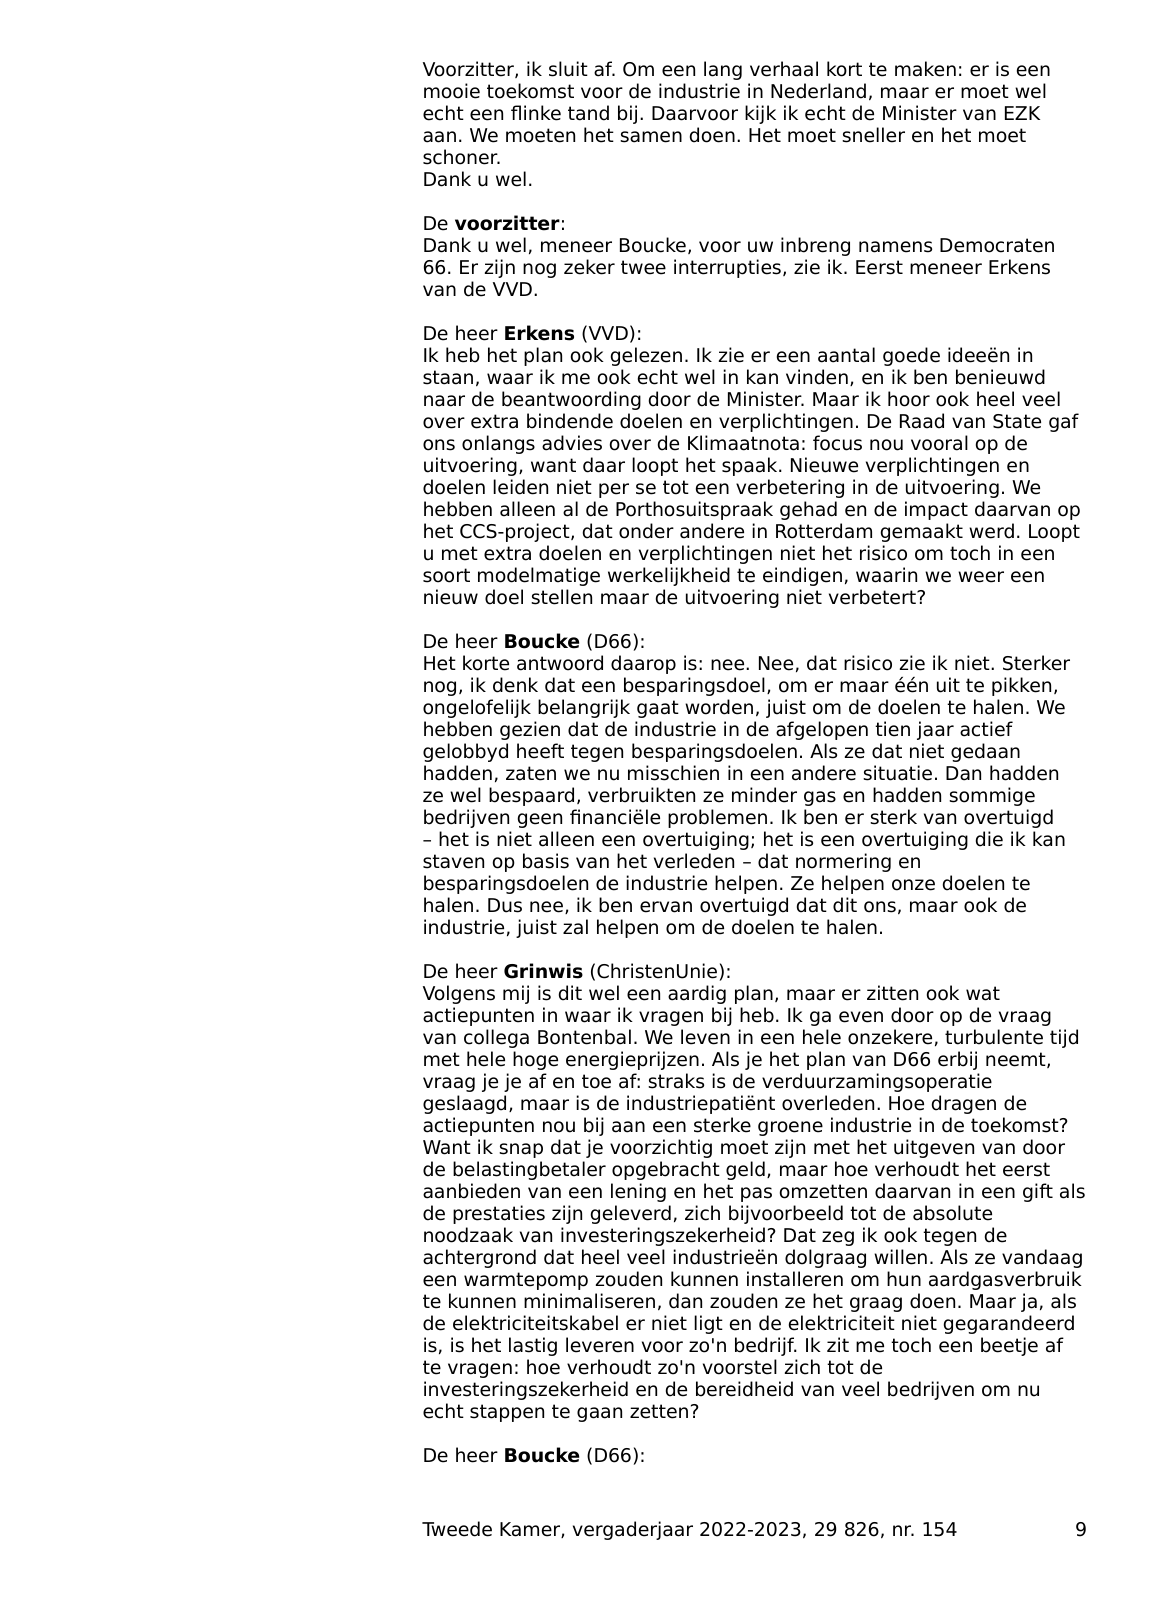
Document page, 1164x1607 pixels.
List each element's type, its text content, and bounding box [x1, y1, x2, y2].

text De heer Boucke (D66): [422, 1445, 1087, 1467]
text De voorzitter: [422, 213, 1087, 235]
text Dank u wel. [422, 169, 1087, 191]
text De heer Grinwis (ChristenUnie): [422, 961, 1087, 983]
text De heer Erkens (VVD): [422, 323, 1087, 345]
text Volgens mij is dit wel een aardig plan, maar er zitten ook wat actiepunten in waar ik vragen bij heb. Ik ga even door op de vraag van collega Bontenbal. We leven in een hele onzekere, turbulente tijd met hele hoge energieprijzen. Als je het plan van D66 erbij neemt, vraag je je af en toe af: straks is de verduurzamingsoperatie geslaagd, maar is de industriepatiënt overleden. Hoe dragen de actiepunten nou bij aan een sterke groene industrie in de toekomst? Want ik snap dat je voorzichtig moet zijn met het uitgeven van door de belastingbetaler opgebracht geld, maar hoe verhoudt het eerst aanbieden van een lening en het pas omzetten daarvan in een gift als de prestaties zijn geleverd, zich bijvoorbeeld tot de absolute noodzaak van investeringszekerheid? Dat zeg ik ook tegen de achtergrond dat heel veel industrieën dolgraag willen. Als ze vandaag een warmtepomp zouden kunnen installeren om hun aardgasverbruik te kunnen minimaliseren, dan zouden ze het graag doen. Maar ja, als de elektriciteitskabel er niet ligt en de elektriciteit niet gegarandeerd is, is het lastig leveren voor zo'n bedrijf. Ik zit me toch een beetje af te vragen: hoe verhoudt zo'n voorstel zich tot de investeringszekerheid en de bereidheid van veel bedrijven om nu echt stappen te gaan zetten? [422, 983, 1087, 1423]
text Voorzitter, ik sluit af. Om een lang verhaal kort te maken: er is een mooie toekomst voor de industrie in Nederland, maar er moet wel echt een flinke tand bij. Daarvoor kijk ik echt de Minister van EZK aan. We moeten het samen doen. Het moet sneller en het moet schoner. [422, 59, 1087, 169]
text Ik heb het plan ook gelezen. Ik zie er een aantal goede ideeën in staan, waar ik me ook echt wel in kan vinden, en ik ben benieuwd naar de beantwoording door de Minister. Maar ik hoor ook heel veel over extra bindende doelen en verplichtingen. De Raad van State gaf ons onlangs advies over de Klimaatnota: focus nou vooral op de uitvoering, want daar loopt het spaak. Nieuwe verplichtingen en doelen leiden niet per se tot een verbetering in de uitvoering. We hebben alleen al de Porthosuitspraak gehad en de impact daarvan op het CCS-project, dat onder andere in Rotterdam gemaakt werd. Loopt u met extra doelen en verplichtingen niet het risico om toch in een soort modelmatige werkelijkheid te eindigen, waarin we weer een nieuw doel stellen maar de uitvoering niet verbetert? [422, 345, 1087, 609]
text De heer Boucke (D66): [422, 631, 1087, 653]
text Dank u wel, meneer Boucke, voor uw inbreng namens Democraten 66. Er zijn nog zeker twee interrupties, zie ik. Eerst meneer Erkens van de VVD. [422, 235, 1087, 301]
text Het korte antwoord daarop is: nee. Nee, dat risico zie ik niet. Sterker nog, ik denk dat een besparingsdoel, om er maar één uit te pikken, ongelofelijk belangrijk gaat worden, juist om de doelen te halen. We hebben gezien dat de industrie in de afgelopen tien jaar actief gelobbyd heeft tegen besparingsdoelen. Als ze dat niet gedaan hadden, zaten we nu misschien in een andere situatie. Dan hadden ze wel bespaard, verbruikten ze minder gas en hadden sommige bedrijven geen financiële problemen. Ik ben er sterk van overtuigd – het is niet alleen een overtuiging; het is een overtuiging die ik kan staven op basis van het verleden – dat normering en besparingsdoelen de industrie helpen. Ze helpen onze doelen te halen. Dus nee, ik ben ervan overtuigd dat dit ons, maar ook de industrie, juist zal helpen om de doelen te halen. [422, 653, 1087, 939]
